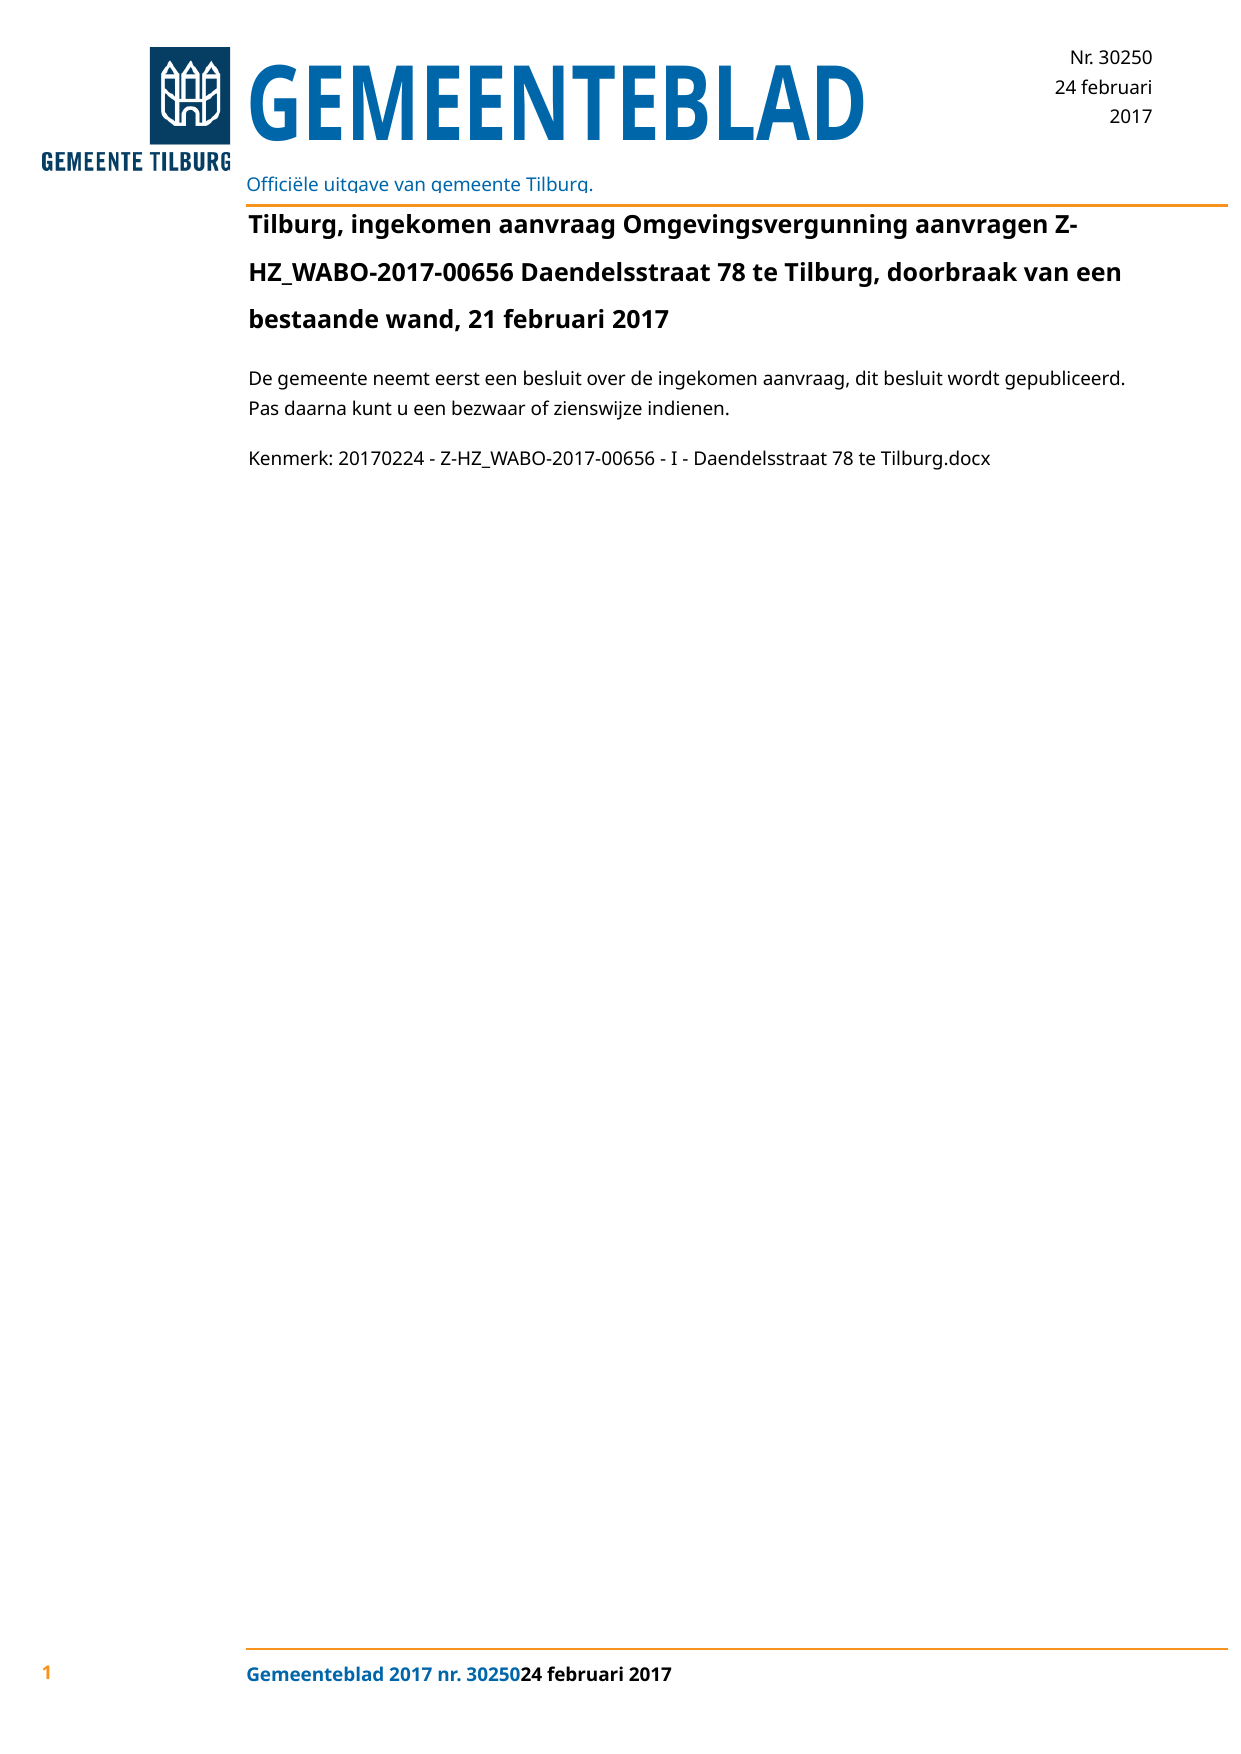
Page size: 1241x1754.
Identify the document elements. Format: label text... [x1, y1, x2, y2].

text Tilburg, ingekomen aanvraag Omgevingsvergunning aanvragen Z-HZ_WABO-2017-00656 Daendelsstraat 78 te Tilburg, doorbraak van een bestaande wand, 21 februari 2017 [248, 207, 1152, 336]
text Kenmerk: 20170224 - Z-HZ_WABO-2017-00656 - I - Daendelsstraat 78 te Tilburg.docx [248, 446, 1152, 471]
picture [41, 47, 231, 172]
text De gemeente neemt eerst een besluit over de ingekomen aanvraag, dit besluit wordt gepubliceerd. Pas daarna kunt u een bezwaar of zienswijze indienen. [248, 366, 1152, 421]
